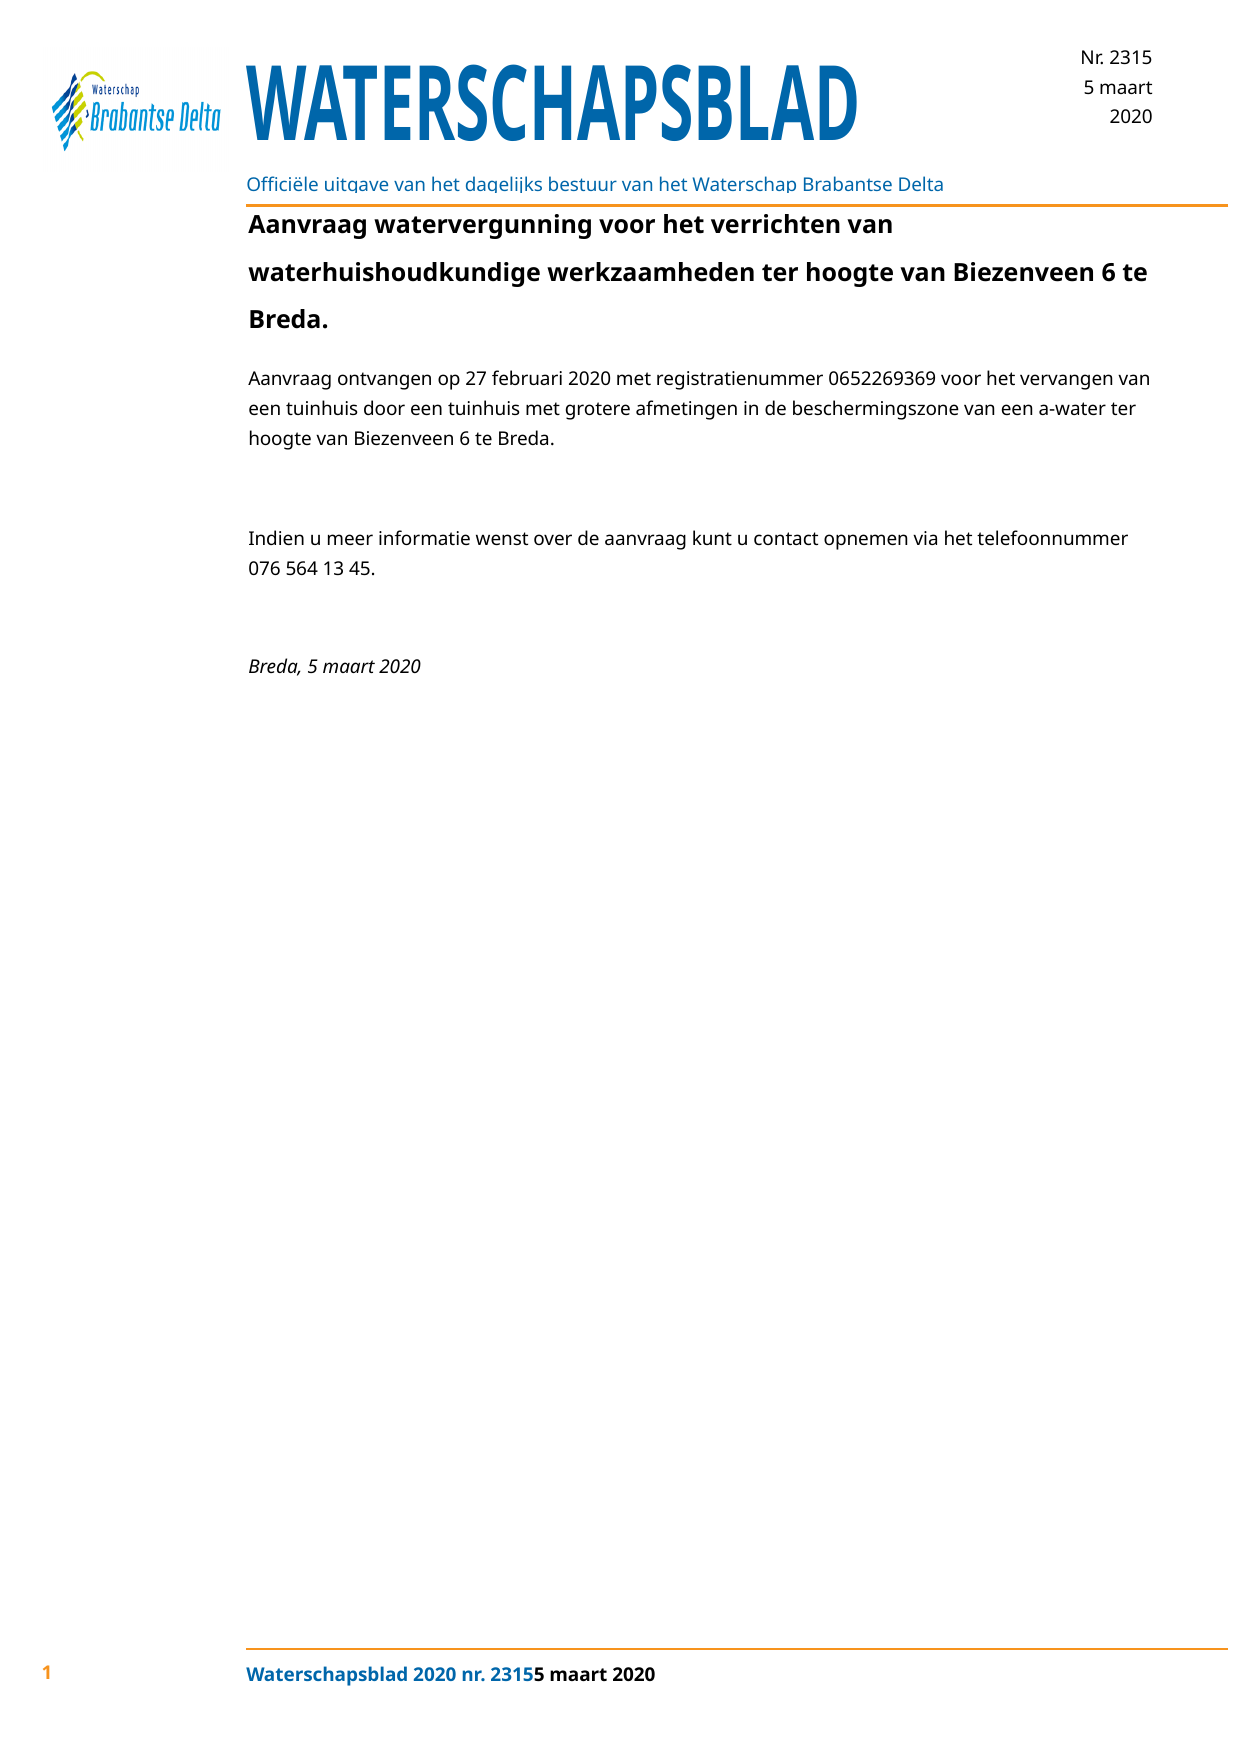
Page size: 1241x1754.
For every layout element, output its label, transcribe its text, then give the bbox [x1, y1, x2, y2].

text Breda, 5 maart 2020 [248, 653, 1152, 679]
text Indien u meer informatie wenst over de aanvraag kunt u contact opnemen via het telefoonnummer 076 564 13 45. [248, 526, 1152, 581]
text Aanvraag watervergunning voor het verrichten van waterhuishoudkundige werkzaamheden ter hoogte van Biezenveen 6 te Breda. [248, 207, 1152, 336]
text Aanvraag ontvangen op 27 februari 2020 met registratienummer 0652269369 voor het vervangen van een tuinhuis door een tuinhuis met grotere afmetingen in de beschermingszone van een a-water ter hoogte van Biezenveen 6 te Breda. [248, 366, 1152, 450]
picture [41, 47, 231, 172]
